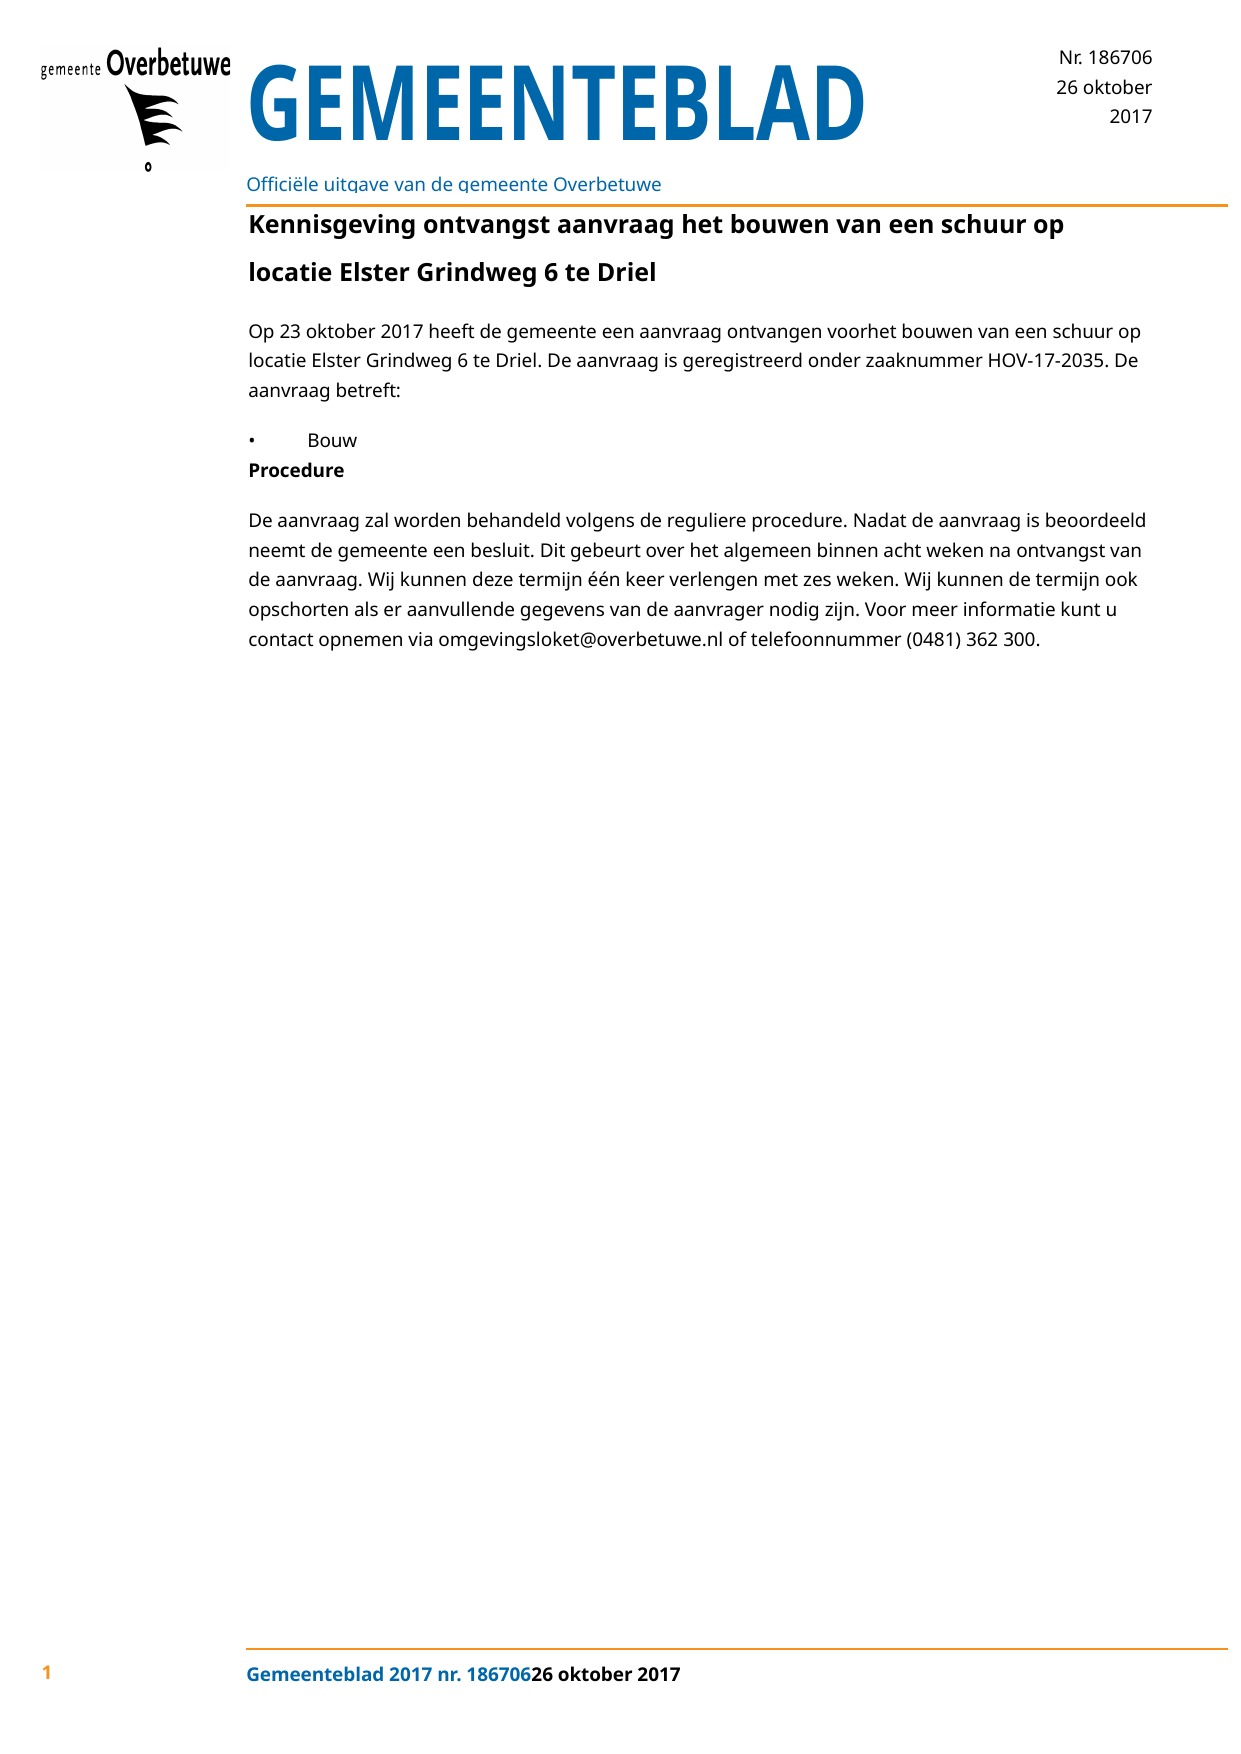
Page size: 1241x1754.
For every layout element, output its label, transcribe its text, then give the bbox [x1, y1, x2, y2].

text Kennisgeving ontvangst aanvraag het bouwen van een schuur op locatie Elster Grindweg 6 te Driel [248, 207, 1152, 288]
text Procedure [248, 457, 1152, 483]
text De aanvraag zal worden behandeld volgens de reguliere procedure. Nadat de aanvraag is beoordeeld neemt de gemeente een besluit. Dit gebeurt over het algemeen binnen acht weken na ontvangst van de aanvraag. Wij kunnen deze termijn één keer verlengen met zes weken. Wij kunnen de termijn ook opschorten als er aanvullende gegevens van de aanvrager nodig zijn. Voor meer informatie kunt u contact opnemen via omgevingsloket@overbetuwe.nl of telefoonnummer (0481) 362 300. [248, 507, 1152, 652]
picture [41, 47, 231, 172]
text Op 23 oktober 2017 heeft de gemeente een aanvraag ontvangen voorhet bouwen van een schuur op locatie Elster Grindweg 6 te Driel. De aanvraag is geregistreerd onder zaaknummer HOV-17-2035. De aanvraag betreft: [248, 318, 1152, 403]
list Bouw [248, 427, 1152, 453]
